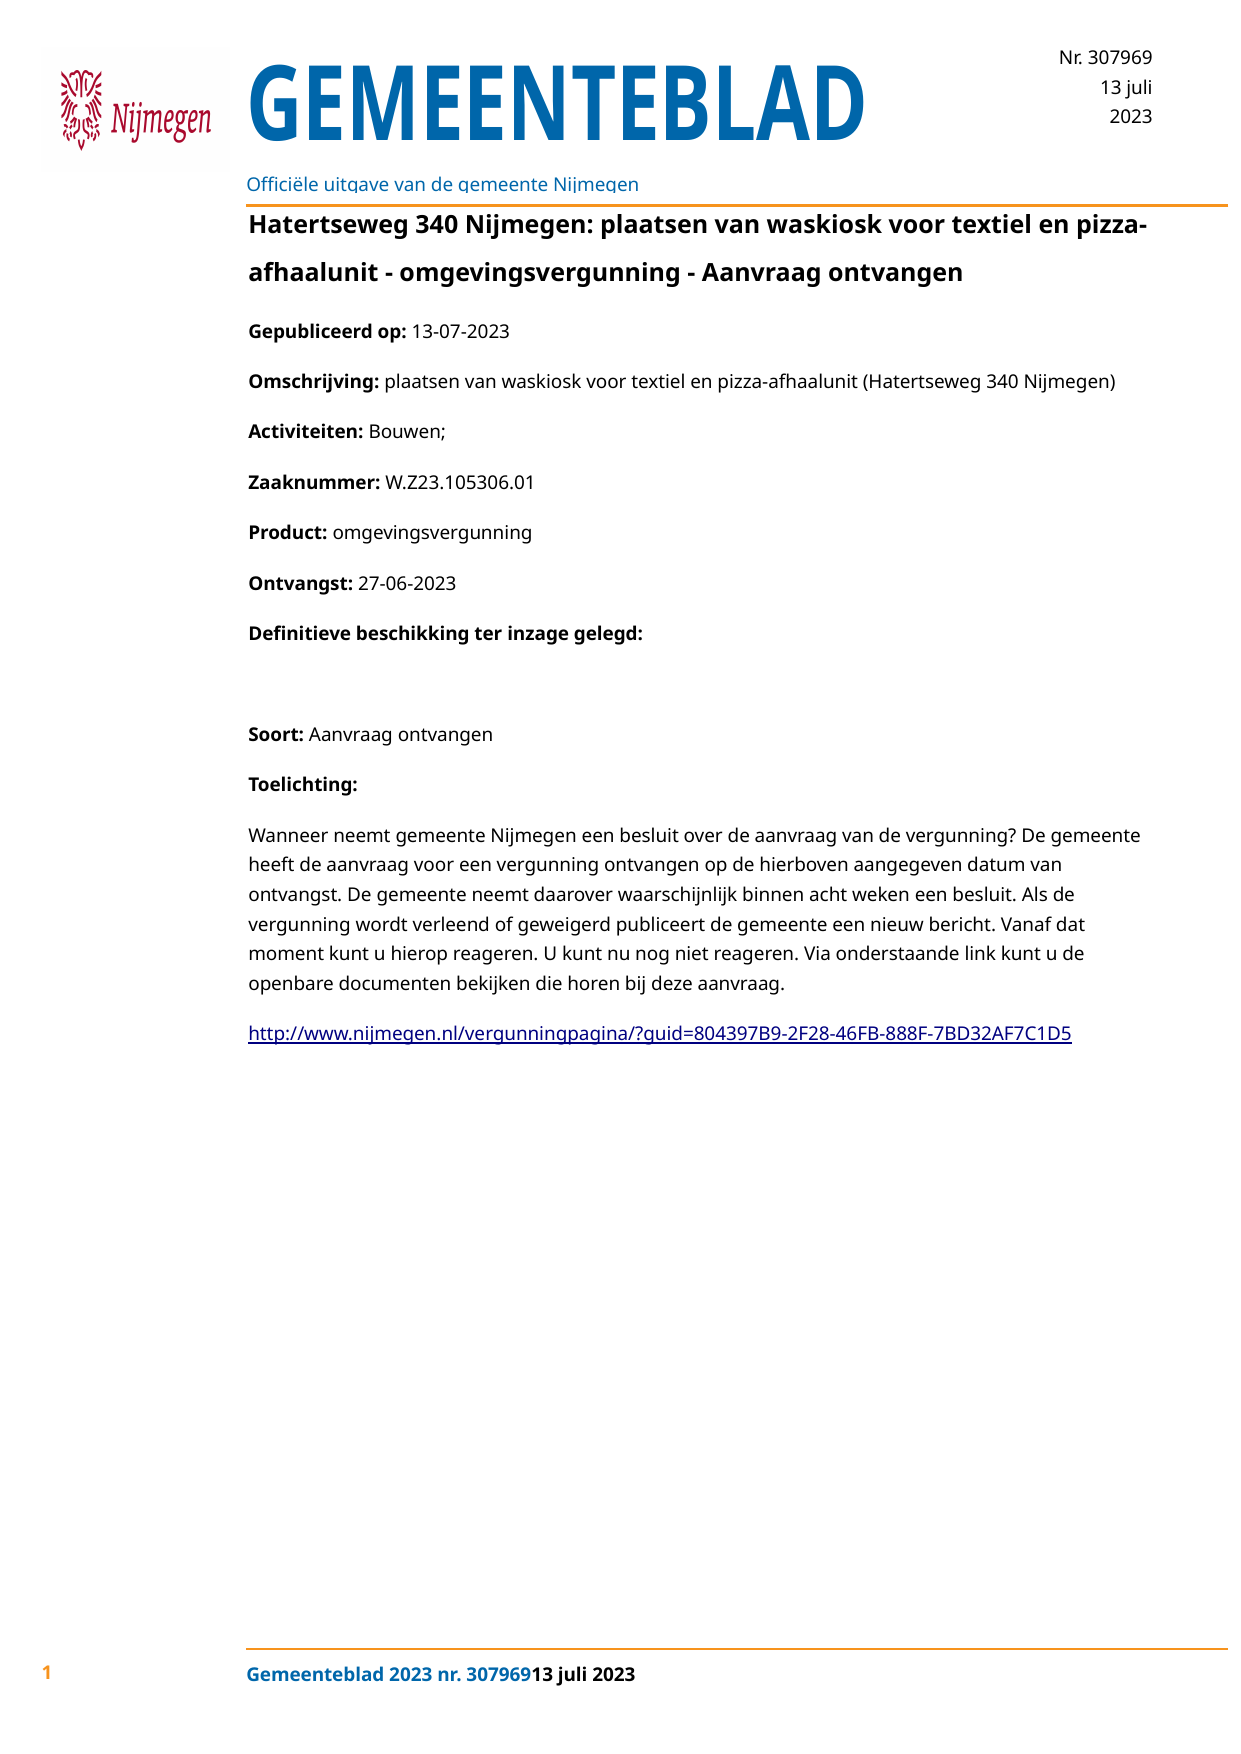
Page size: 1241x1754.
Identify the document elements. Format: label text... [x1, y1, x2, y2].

text Gepubliceerd op: 13-07-2023 [248, 318, 1152, 344]
text Product: omgevingsvergunning [248, 519, 1152, 545]
text Activiteiten: Bouwen; [248, 419, 1152, 444]
text Toelichting: [248, 772, 1152, 797]
text Wanneer neemt gemeente Nijmegen een besluit over de aanvraag van de vergunning? De gemeente heeft de aanvraag voor een vergunning ontvangen op de hierboven aangegeven datum van ontvangst. De gemeente neemt daarover waarschijnlijk binnen acht weken een besluit. Als de vergunning wordt verleend of geweigerd publiceert de gemeente een nieuw bericht. Vanaf dat moment kunt u hierop reageren. U kunt nu nog niet reageren. Via onderstaande link kunt u de openbare documenten bekijken die horen bij deze aanvraag. [248, 822, 1152, 996]
text Definitieve beschikking ter inzage gelegd: [248, 620, 1152, 646]
text Omschrijving: plaatsen van waskiosk voor textiel en pizza-afhaalunit (Hatertseweg 340 Nijmegen) [248, 368, 1152, 394]
text Soort: Aanvraag ontvangen [248, 721, 1152, 747]
text http://www.nijmegen.nl/vergunningpagina/?guid=804397B9-2F28-46FB-888F-7BD32AF7C1D5 [248, 1020, 1152, 1046]
text Zaaknummer: W.Z23.105306.01 [248, 469, 1152, 495]
text Ontvangst: 27-06-2023 [248, 570, 1152, 596]
picture [41, 47, 231, 172]
text Hatertseweg 340 Nijmegen: plaatsen van waskiosk voor textiel en pizza-afhaalunit - omgevingsvergunning - Aanvraag ontvangen [248, 207, 1152, 288]
